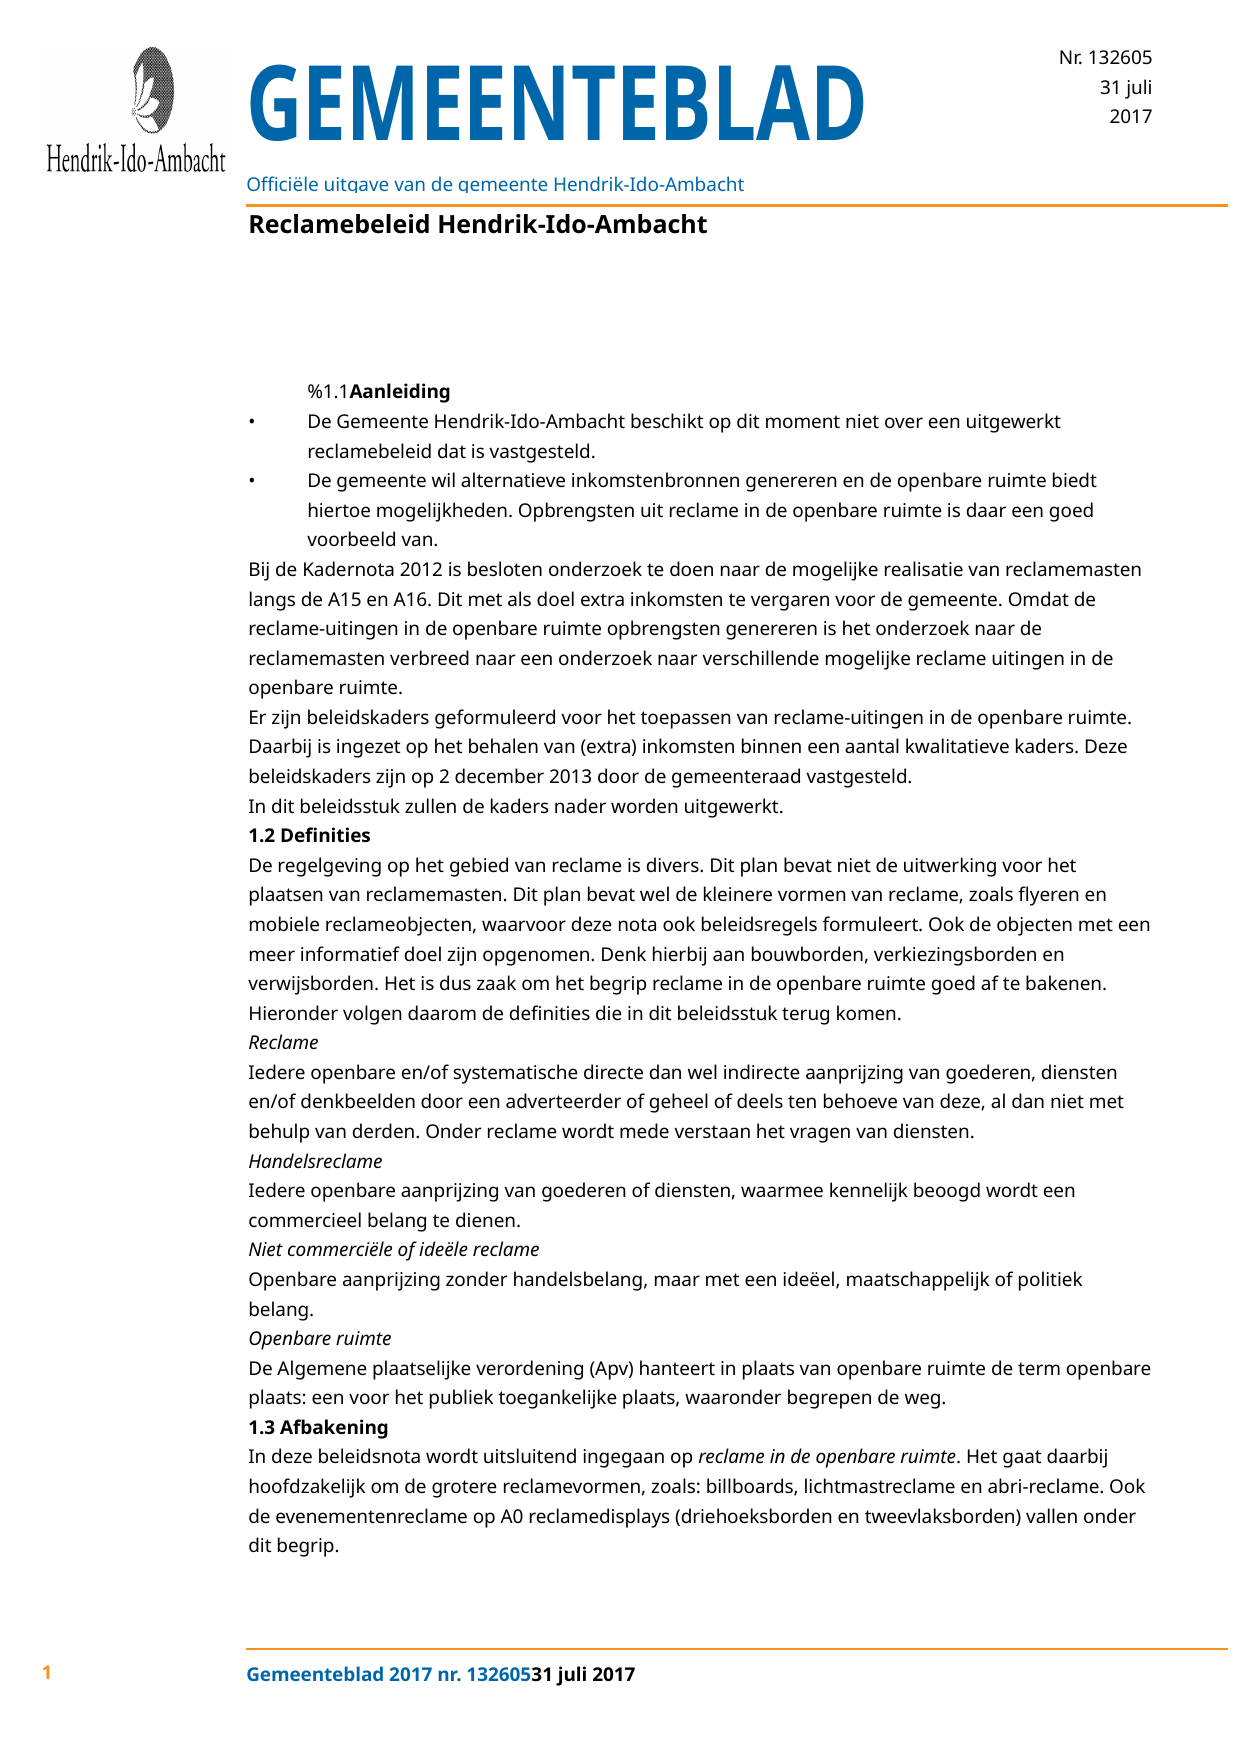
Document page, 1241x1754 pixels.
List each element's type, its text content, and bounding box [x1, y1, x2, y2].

text Handelsreclame [248, 1148, 1152, 1174]
text Openbare ruimte [248, 1325, 1152, 1351]
list De Gemeente Hendrik-Ido-Ambacht beschikt op dit moment niet over een uitgewerkt reclamebeleid dat is vastgesteld. [248, 408, 1152, 464]
text Openbare aanprijzing zonder handelsbelang, maar met een ideëel, maatschappelijk of politiek belang. [248, 1266, 1152, 1322]
text Iedere openbare en/of systematische directe dan wel indirecte aanprijzing van goederen, diensten en/of denkbeelden door een adverteerder of geheel of deels ten behoeve van deze, al dan niet met behulp van derden. Onder reclame wordt mede verstaan het vragen van diensten. [248, 1059, 1152, 1144]
list De gemeente wil alternatieve inkomstenbronnen genereren en de openbare ruimte biedt hiertoe mogelijkheden. Opbrengsten uit reclame in de openbare ruimte is daar een goed voorbeeld van. [248, 467, 1152, 552]
list %1.1Aanleiding [248, 379, 1152, 404]
text In deze beleidsnota wordt uitsluitend ingegaan op reclame in de openbare ruimte. Het gaat daarbij hoofdzakelijk om de grotere reclamevormen, zoals: billboards, lichtmastreclame en abri-reclame. Ook de evenementenreclame op A0 reclamedisplays (driehoeksborden en tweevlaksborden) vallen onder dit begrip. [248, 1444, 1152, 1558]
text In dit beleidsstuk zullen de kaders nader worden uitgewerkt. [248, 793, 1152, 819]
text Bij de Kadernota 2012 is besloten onderzoek te doen naar de mogelijke realisatie van reclamemasten langs de A15 en A16. Dit met als doel extra inkomsten te vergaren voor de gemeente. Omdat de reclame-uitingen in de openbare ruimte opbrengsten genereren is het onderzoek naar de reclamemasten verbreed naar een onderzoek naar verschillende mogelijke reclame uitingen in de openbare ruimte. [248, 556, 1152, 700]
text Hieronder volgen daarom de definities die in dit beleidsstuk terug komen. [248, 1000, 1152, 1026]
text Er zijn beleidskaders geformuleerd voor het toepassen van reclame-uitingen in de openbare ruimte. Daarbij is ingezet op het behalen van (extra) inkomsten binnen een aantal kwalitatieve kaders. Deze beleidskaders zijn op 2 december 2013 door de gemeenteraad vastgesteld. [248, 704, 1152, 789]
text Iedere openbare aanprijzing van goederen of diensten, waarmee kennelijk beoogd wordt een commercieel belang te dienen. [248, 1177, 1152, 1233]
text 1.3 Afbakening [248, 1414, 1152, 1440]
text Reclamebeleid Hendrik-Ido-Ambacht [248, 207, 1152, 241]
text De regelgeving op het gebied van reclame is divers. Dit plan bevat niet de uitwerking voor het plaatsen van reclamemasten. Dit plan bevat wel de kleinere vormen van reclame, zoals flyeren en mobiele reclameobjecten, waarvoor deze nota ook beleidsregels formuleert. Ook de objecten met een meer informatief doel zijn opgenomen. Denk hierbij aan bouwborden, verkiezingsborden en verwijsborden. Het is dus zaak om het begrip reclame in de openbare ruimte goed af te bakenen. [248, 852, 1152, 996]
text De Algemene plaatselijke verordening (Apv) hanteert in plaats van openbare ruimte de term openbare plaats: een voor het publiek toegankelijke plaats, waaronder begrepen de weg. [248, 1355, 1152, 1410]
text Reclame [248, 1029, 1152, 1055]
text 1.2 Definities [248, 822, 1152, 848]
picture [41, 47, 231, 172]
text Niet commerciële of ideële reclame [248, 1237, 1152, 1262]
